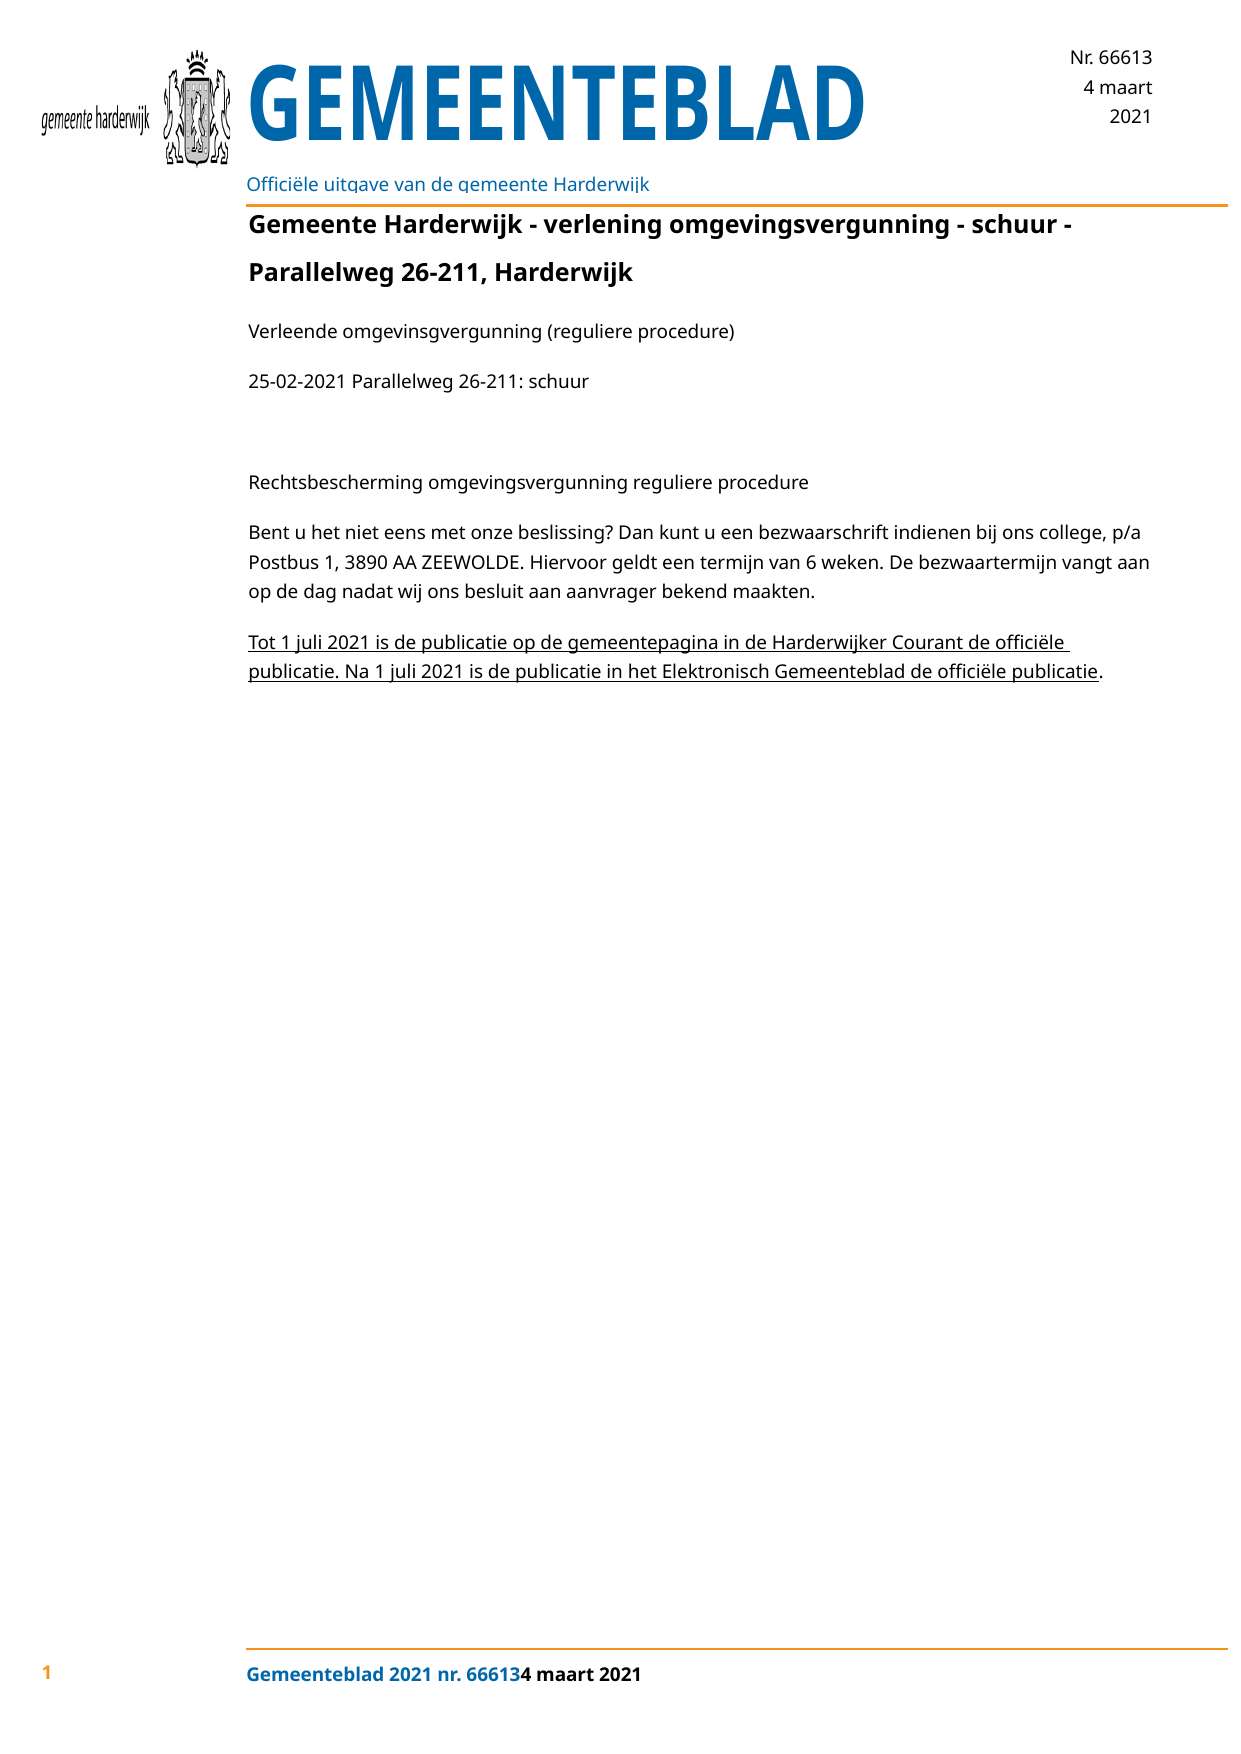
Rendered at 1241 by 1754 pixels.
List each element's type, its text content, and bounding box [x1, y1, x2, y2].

text Rechtsbescherming omgevingsvergunning reguliere procedure [248, 469, 1152, 495]
text 25-02-2021 Parallelweg 26-211: schuur [248, 368, 1152, 394]
text Bent u het niet eens met onze beslissing? Dan kunt u een bezwaarschrift indienen bij ons college, p/a Postbus 1, 3890 AA ZEEWOLDE. Hiervoor geldt een termijn van 6 weken. De bezwaartermijn vangt aan op de dag nadat wij ons besluit aan aanvrager bekend maakten. [248, 519, 1152, 604]
text Gemeente Harderwijk - verlening omgevingsvergunning - schuur - Parallelweg 26-211, Harderwijk [248, 207, 1152, 288]
text Verleende omgevinsgvergunning (reguliere procedure) [248, 318, 1152, 344]
picture [41, 47, 231, 172]
text Tot 1 juli 2021 is de publicatie op de gemeentepagina in de Harderwijker Courant de officiële publicatie. Na 1 juli 2021 is de publicatie in het Elektronisch Gemeenteblad de officiële publicatie. [248, 629, 1152, 684]
